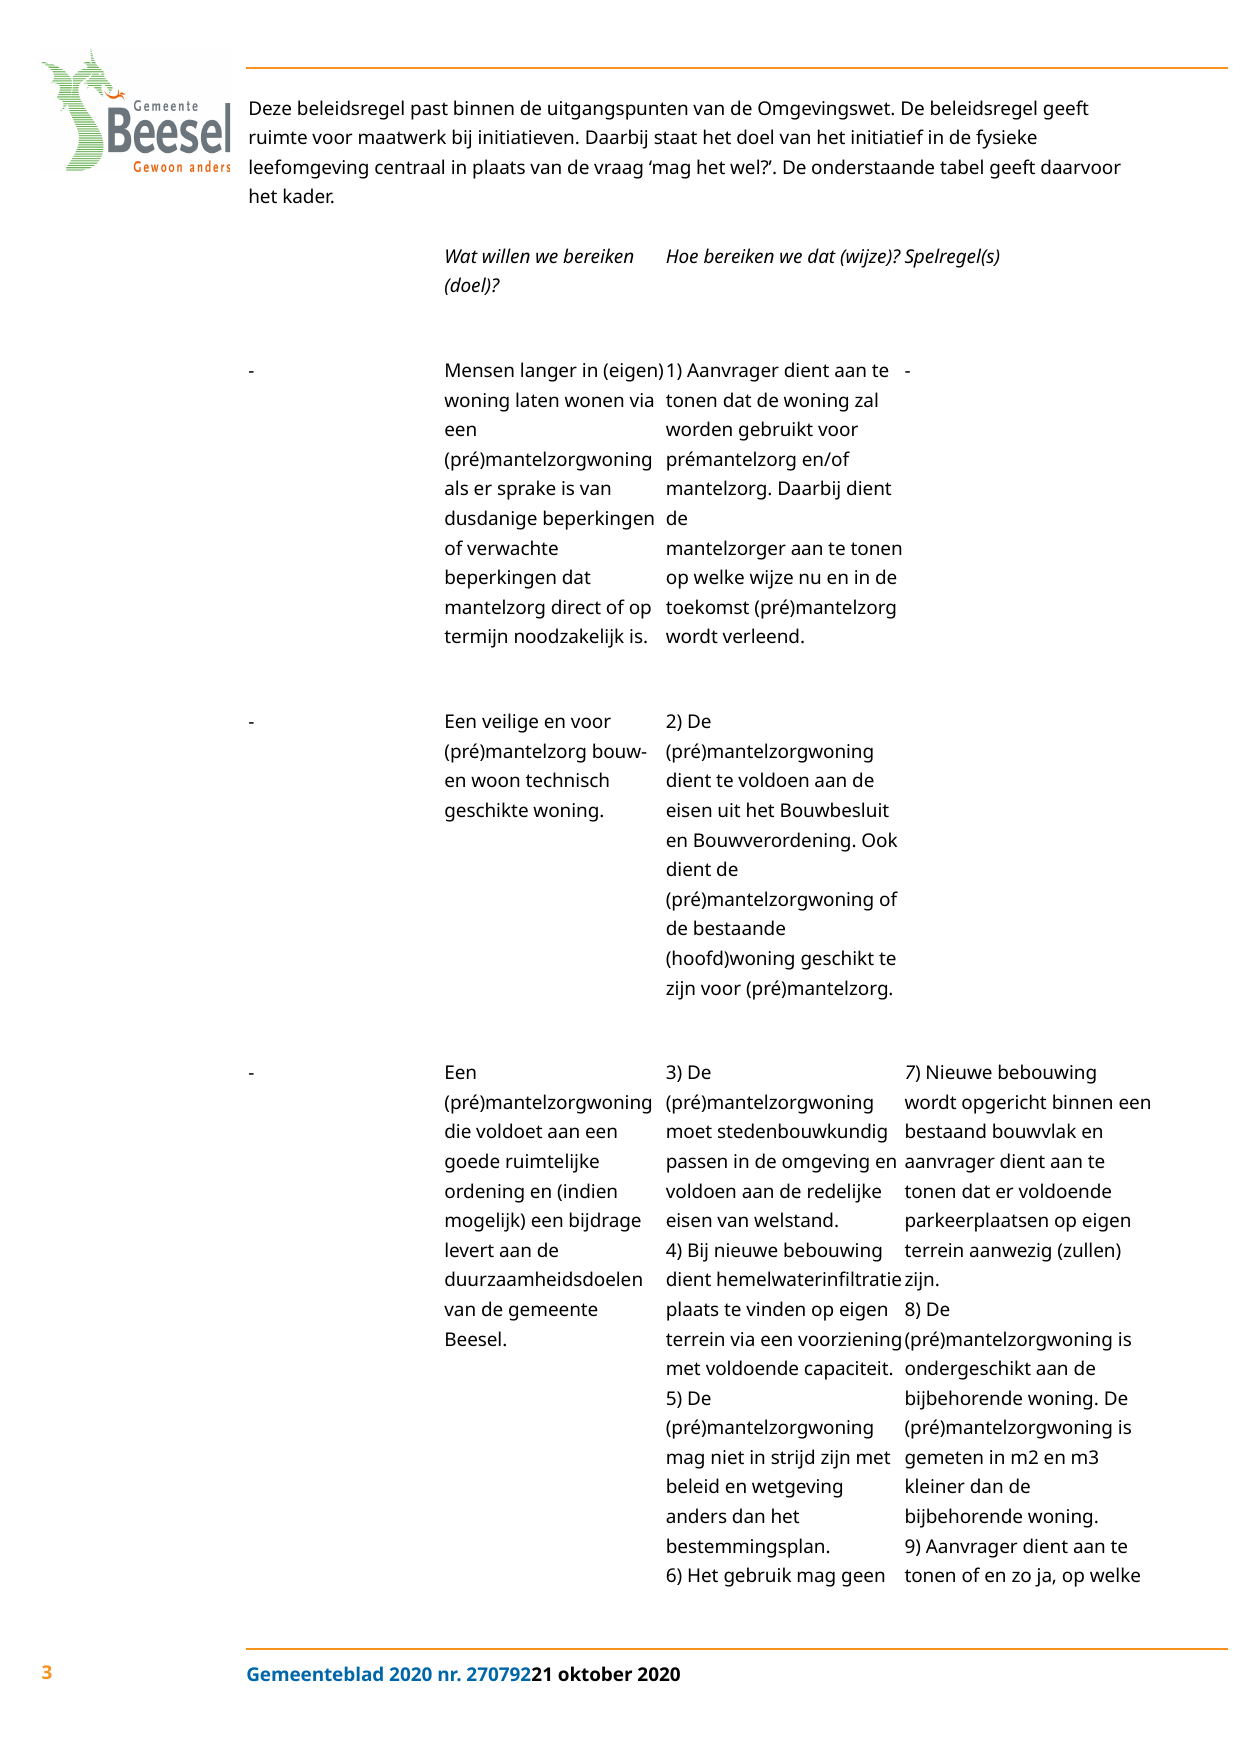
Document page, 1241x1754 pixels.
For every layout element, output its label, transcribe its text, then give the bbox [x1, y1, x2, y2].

table_cell Mensen langer in (eigen) woning laten wonen via een (pré)mantelzorgwoning als er sprake is van dusdanige beperkingen of verwachte beperkingen dat mantelzorg direct of op termijn noodzakelijk is. [444, 328, 666, 679]
table_cell 1) Aanvrager dient aan te tonen dat de woning zal worden gebruikt voor prémantelzorg en/of mantelzorg. Daarbij dient de mantelzorger aan te tonen op welke wijze nu en in de toekomst (pré)mantelzorg wordt verleend. [666, 328, 904, 679]
table_header Hoe bereiken we dat (wijze)? [666, 243, 904, 328]
table_cell - [248, 328, 444, 679]
table_cell - [904, 328, 1152, 679]
picture [41, 47, 231, 172]
table_cell - [248, 679, 444, 1030]
text Deze beleidsregel past binnen de uitgangspunten van de Omgevingswet. De beleidsregel geeft ruimte voor maatwerk bij initiatieven. Daarbij staat het doel van het initiatief in de fysieke leefomgeving centraal in plaats van de vraag ‘mag het wel?’. De onderstaande tabel geeft daarvoor het kader. [248, 95, 1152, 209]
table_cell 3) De (pré)mantelzorgwoning moet stedenbouwkundig passen in de omgeving en voldoen aan de redelijke eisen van welstand. 4) Bij nieuwe bebouwing dient hemelwaterinfiltratie plaats te vinden op eigen terrein via een voorziening met voldoende capaciteit. 5) De (pré)mantelzorgwoning mag niet in strijd zijn met beleid en wetgeving anders dan het bestemmingsplan. 6) Het gebruik mag geen [666, 1030, 904, 1588]
table_cell 7) Nieuwe bebouwing wordt opgericht binnen een bestaand bouwvlak en aanvrager dient aan te tonen dat er voldoende parkeerplaatsen op eigen terrein aanwezig (zullen) zijn. 8) De (pré)mantelzorgwoning is ondergeschikt aan de bijbehorende woning. De (pré)mantelzorgwoning is gemeten in m2 en m3 kleiner dan de bijbehorende woning. 9) Aanvrager dient aan te tonen of en zo ja, op welke [904, 1030, 1152, 1588]
table_header Wat willen we bereiken (doel)? [444, 243, 666, 328]
table_header Spelregel(s) [904, 243, 1152, 328]
table_cell [904, 679, 1152, 1030]
table_cell Een veilige en voor (pré)mantelzorg bouw- en woon technisch geschikte woning. [444, 679, 666, 1030]
table_cell 2) De (pré)mantelzorgwoning dient te voldoen aan de eisen uit het Bouwbesluit en Bouwverordening. Ook dient de (pré)mantelzorgwoning of de bestaande (hoofd)woning geschikt te zijn voor (pré)mantelzorg. [666, 679, 904, 1030]
table_header [248, 243, 444, 328]
table_cell - [248, 1030, 444, 1588]
table_cell Een (pré)mantelzorgwoning die voldoet aan een goede ruimtelijke ordening en (indien mogelijk) een bijdrage levert aan de duurzaamheidsdoelen van de gemeente Beesel. [444, 1030, 666, 1588]
